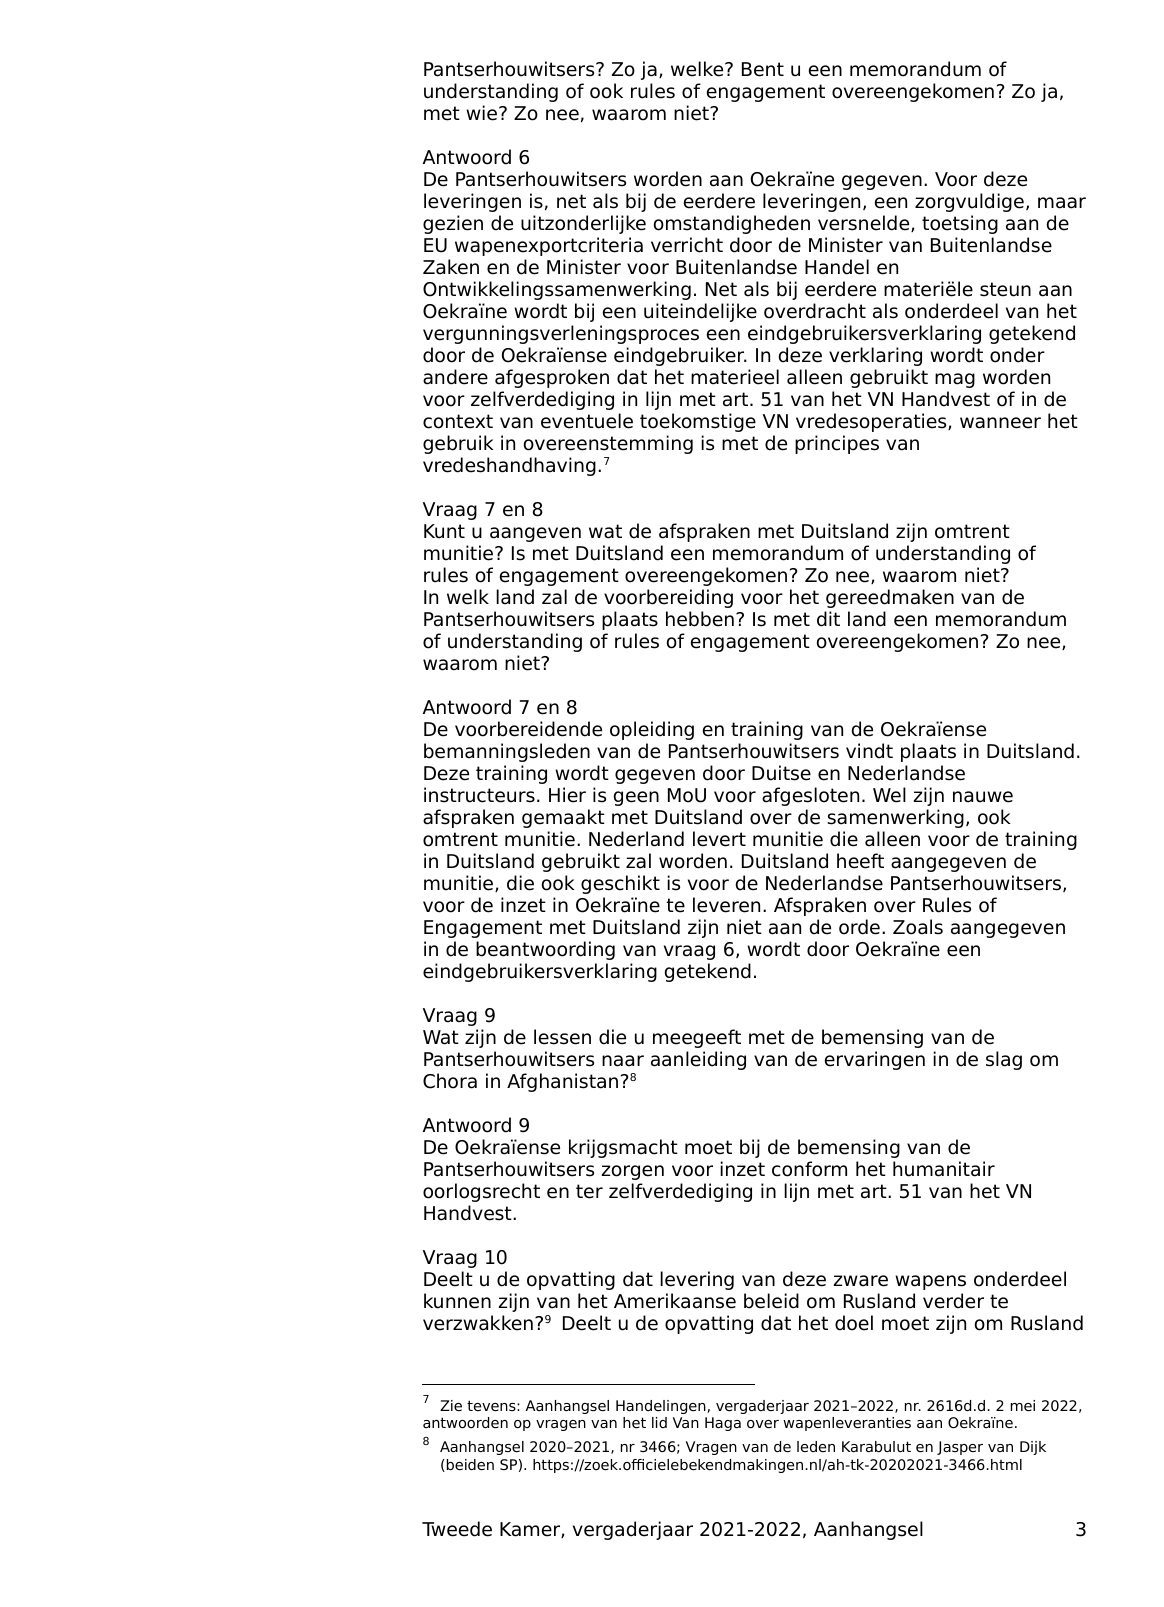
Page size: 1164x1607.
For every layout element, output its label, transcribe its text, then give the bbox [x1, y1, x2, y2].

text antwoorden op vragen van het lid Van Haga over wapenleveranties aan Oekraïne. [422, 1416, 1087, 1432]
text Vraag 9 [422, 1005, 1087, 1027]
text Vraag 7 en 8 [422, 499, 1087, 521]
text Zie tevens: Aanhangsel Handelingen, vergaderjaar 2021–2022, nr. 2616d.d. 2 mei 2022, [422, 1393, 1087, 1416]
text In welk land zal de voorbereiding voor het gereedmaken van de Pantserhouwitsers plaats hebben? Is met dit land een memorandum of understanding of rules of engagement overeengekomen? Zo nee, waarom niet? [422, 587, 1087, 675]
text Antwoord 7 en 8 [422, 697, 1087, 719]
text De Pantserhouwitsers worden aan Oekraïne gegeven. Voor deze leveringen is, net als bij de eerdere leveringen, een zorgvuldige, maar gezien de uitzonderlijke omstandigheden versnelde, toetsing aan de EU wapenexportcriteria verricht door de Minister van Buitenlandse Zaken en de Minister voor Buitenlandse Handel en Ontwikkelingssamenwerking. Net als bij eerdere materiële steun aan Oekraïne wordt bij een uiteindelijke overdracht als onderdeel van het vergunningsverleningsproces een eindgebruikersverklaring getekend door de Oekraïense eindgebruiker. In deze verklaring wordt onder andere afgesproken dat het materieel alleen gebruikt mag worden voor zelfverdediging in lijn met art. 51 van het VN Handvest of in de context van eventuele toekomstige VN vredesoperaties, wanneer het gebruik in overeenstemming is met de principes van vredeshandhaving. [422, 169, 1087, 477]
text Antwoord 9 [422, 1115, 1087, 1137]
text Kunt u aangeven wat de afspraken met Duitsland zijn omtrent munitie? Is met Duitsland een memorandum of understanding of rules of engagement overeengekomen? Zo nee, waarom niet? [422, 521, 1087, 587]
text Wat zijn de lessen die u meegeeft met de bemensing van de Pantserhouwitsers naar aanleiding van de ervaringen in de slag om Chora in Afghanistan? [422, 1027, 1087, 1093]
text Vraag 10 [422, 1247, 1087, 1269]
text Aanhangsel 2020–2021, nr 3466; Vragen van de leden Karabulut en Jasper van Dijk (beiden SP). https://zoek.officielebekendmakingen.nl/ah-tk-20202021-3466.html [422, 1435, 1087, 1474]
text De Oekraïense krijgsmacht moet bij de bemensing van de Pantserhouwitsers zorgen voor inzet conform het humanitair oorlogsrecht en ter zelfverdediging in lijn met art. 51 van het VN Handvest. [422, 1137, 1087, 1225]
text Antwoord 6 [422, 147, 1087, 169]
text Pantserhouwitsers? Zo ja, welke? Bent u een memorandum of understanding of ook rules of engagement overeengekomen? Zo ja, met wie? Zo nee, waarom niet? [422, 59, 1087, 125]
text Deelt u de opvatting dat levering van deze zware wapens onderdeel kunnen zijn van het Amerikaanse beleid om Rusland verder te verzwakken? Deelt u de opvatting dat het doel moet zijn om Rusland [422, 1269, 1087, 1335]
text De voorbereidende opleiding en training van de Oekraïense bemanningsleden van de Pantserhouwitsers vindt plaats in Duitsland. Deze training wordt gegeven door Duitse en Nederlandse instructeurs. Hier is geen MoU voor afgesloten. Wel zijn nauwe afspraken gemaakt met Duitsland over de samenwerking, ook omtrent munitie. Nederland levert munitie die alleen voor de training in Duitsland gebruikt zal worden. Duitsland heeft aangegeven de munitie, die ook geschikt is voor de Nederlandse Pantserhouwitsers, voor de inzet in Oekraïne te leveren. Afspraken over Rules of Engagement met Duitsland zijn niet aan de orde. Zoals aangegeven in de beantwoording van vraag 6, wordt door Oekraïne een eindgebruikersverklaring getekend. [422, 719, 1087, 983]
